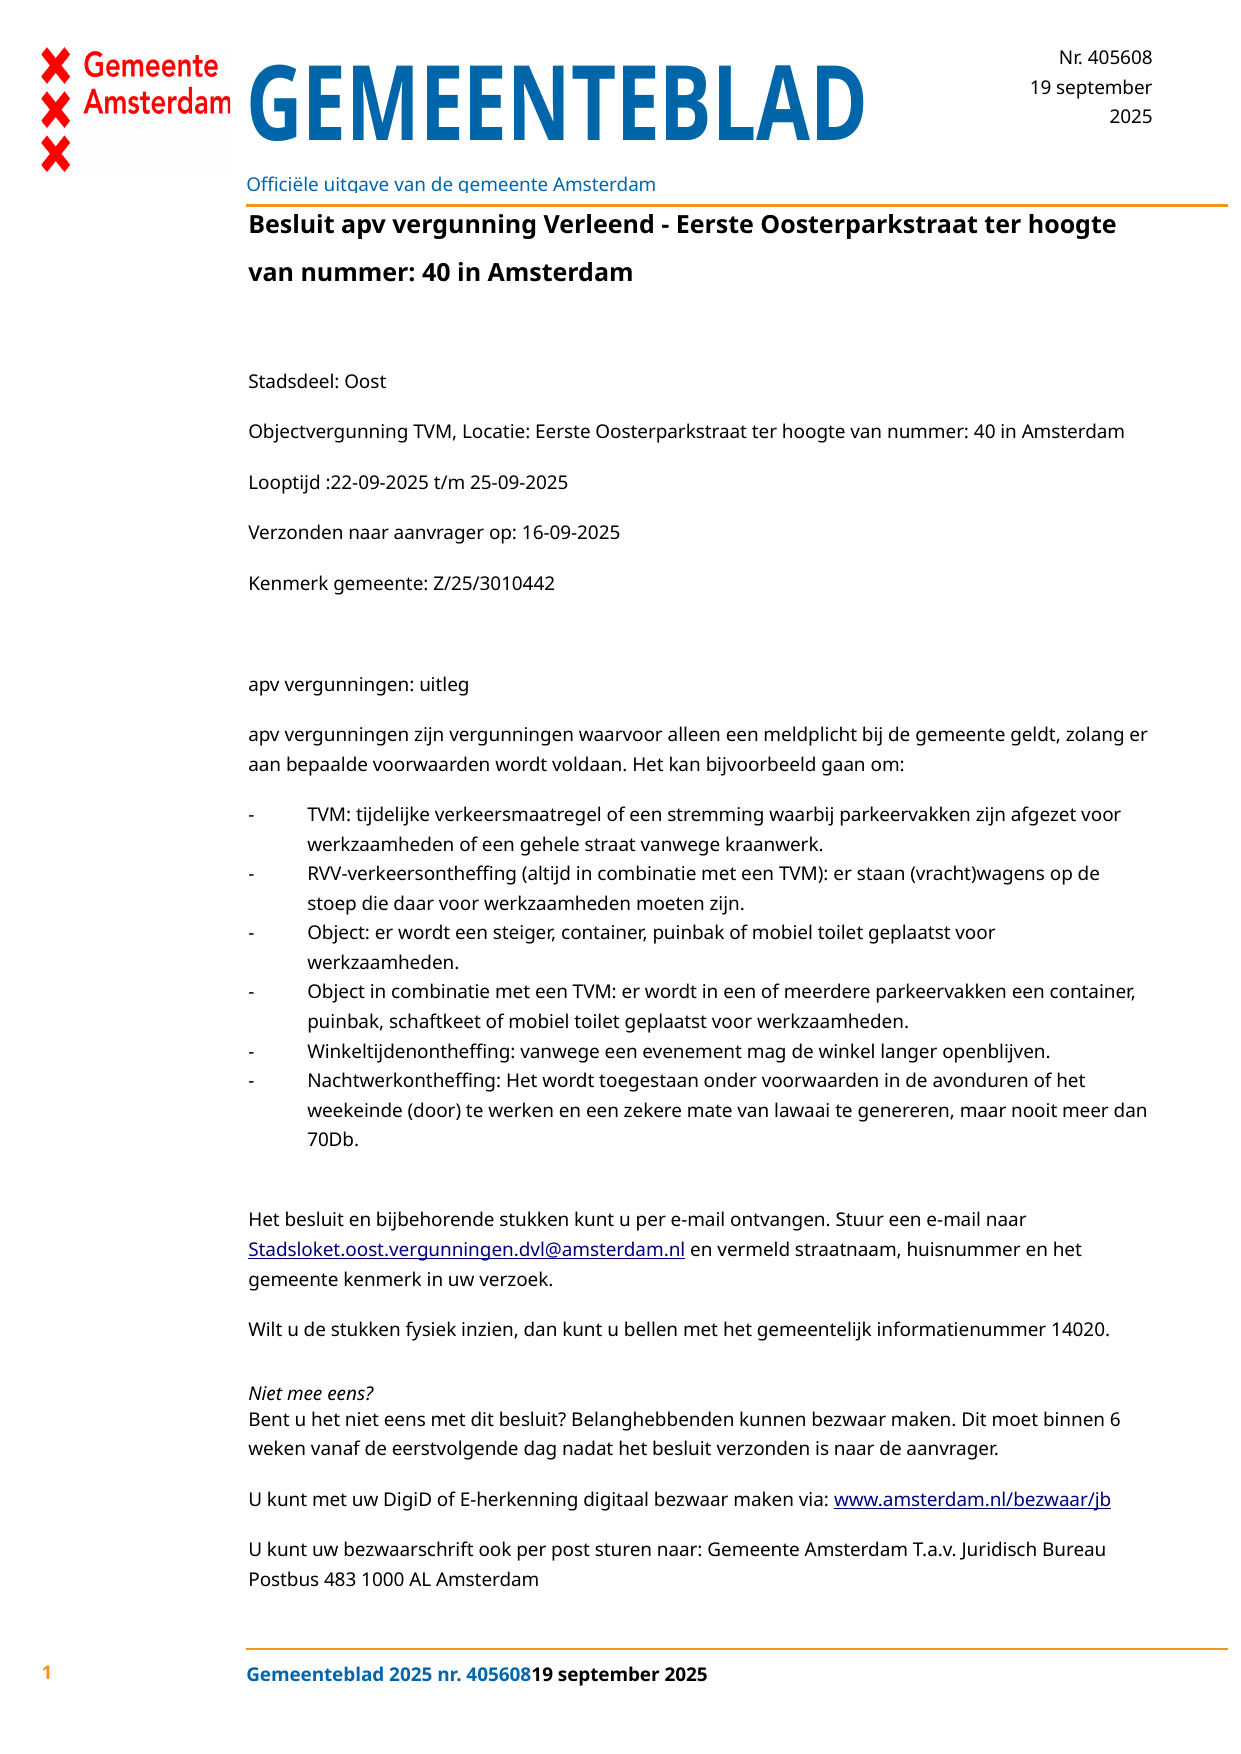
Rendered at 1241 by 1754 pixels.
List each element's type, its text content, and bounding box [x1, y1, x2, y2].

text Besluit apv vergunning Verleend - Eerste Oosterparkstraat ter hoogte van nummer: 40 in Amsterdam [248, 207, 1152, 288]
text U kunt uw bezwaarschrift ook per post sturen naar: Gemeente Amsterdam T.a.v. Juridisch Bureau Postbus 483 1000 AL Amsterdam [248, 1536, 1152, 1592]
list TVM: tijdelijke verkeersmaatregel of een stremming waarbij parkeervakken zijn afgezet voor werkzaamheden of een gehele straat vanwege kraanwerk. [248, 801, 1152, 857]
text Niet mee eens? [248, 1380, 1152, 1406]
list Winkeltijdenontheffing: vanwege een evenement mag de winkel langer openblijven. [248, 1038, 1152, 1064]
text Objectvergunning TVM, Locatie: Eerste Oosterparkstraat ter hoogte van nummer: 40 in Amsterdam [248, 419, 1152, 444]
list RVV-verkeersontheffing (altijd in combinatie met een TVM): er staan (vracht)wagens op de stoep die daar voor werkzaamheden moeten zijn. [248, 860, 1152, 916]
text Looptijd :22-09-2025 t/m 25-09-2025 [248, 469, 1152, 495]
text Het besluit en bijbehorende stukken kunt u per e-mail ontvangen. Stuur een e-mail naar Stadsloket.oost.vergunningen.dvl@amsterdam.nl en vermeld straatnaam, huisnummer en het gemeente kenmerk in uw verzoek. [248, 1207, 1152, 1292]
list Object: er wordt een steiger, container, puinbak of mobiel toilet geplaatst voor werkzaamheden. [248, 919, 1152, 975]
list Nachtwerkontheffing: Het wordt toegestaan onder voorwaarden in de avonduren of het weekeinde (door) te werken en een zekere mate van lawaai te genereren, maar nooit meer dan 70Db. [248, 1067, 1152, 1152]
list Object in combinatie met een TVM: er wordt in een of meerdere parkeervakken een container, puinbak, schaftkeet of mobiel toilet geplaatst voor werkzaamheden. [248, 979, 1152, 1034]
text Stadsdeel: Oost [248, 368, 1152, 394]
text Kenmerk gemeente: Z/25/3010442 [248, 570, 1152, 596]
picture [41, 47, 231, 172]
text apv vergunningen zijn vergunningen waarvoor alleen een meldplicht bij de gemeente geldt, zolang er aan bepaalde voorwaarden wordt voldaan. Het kan bijvoorbeeld gaan om: [248, 721, 1152, 777]
text apv vergunningen: uitleg [248, 671, 1152, 697]
text Bent u het niet eens met dit besluit? Belanghebbenden kunnen bezwaar maken. Dit moet binnen 6 weken vanaf de eerstvolgende dag nadat het besluit verzonden is naar de aanvrager. [248, 1406, 1152, 1461]
text U kunt met uw DigiD of E-herkenning digitaal bezwaar maken via: www.amsterdam.nl/bezwaar/jb [248, 1486, 1152, 1512]
text Verzonden naar aanvrager op: 16-09-2025 [248, 519, 1152, 545]
text Wilt u de stukken fysiek inzien, dan kunt u bellen met het gemeentelijk informatienummer 14020. [248, 1316, 1152, 1342]
